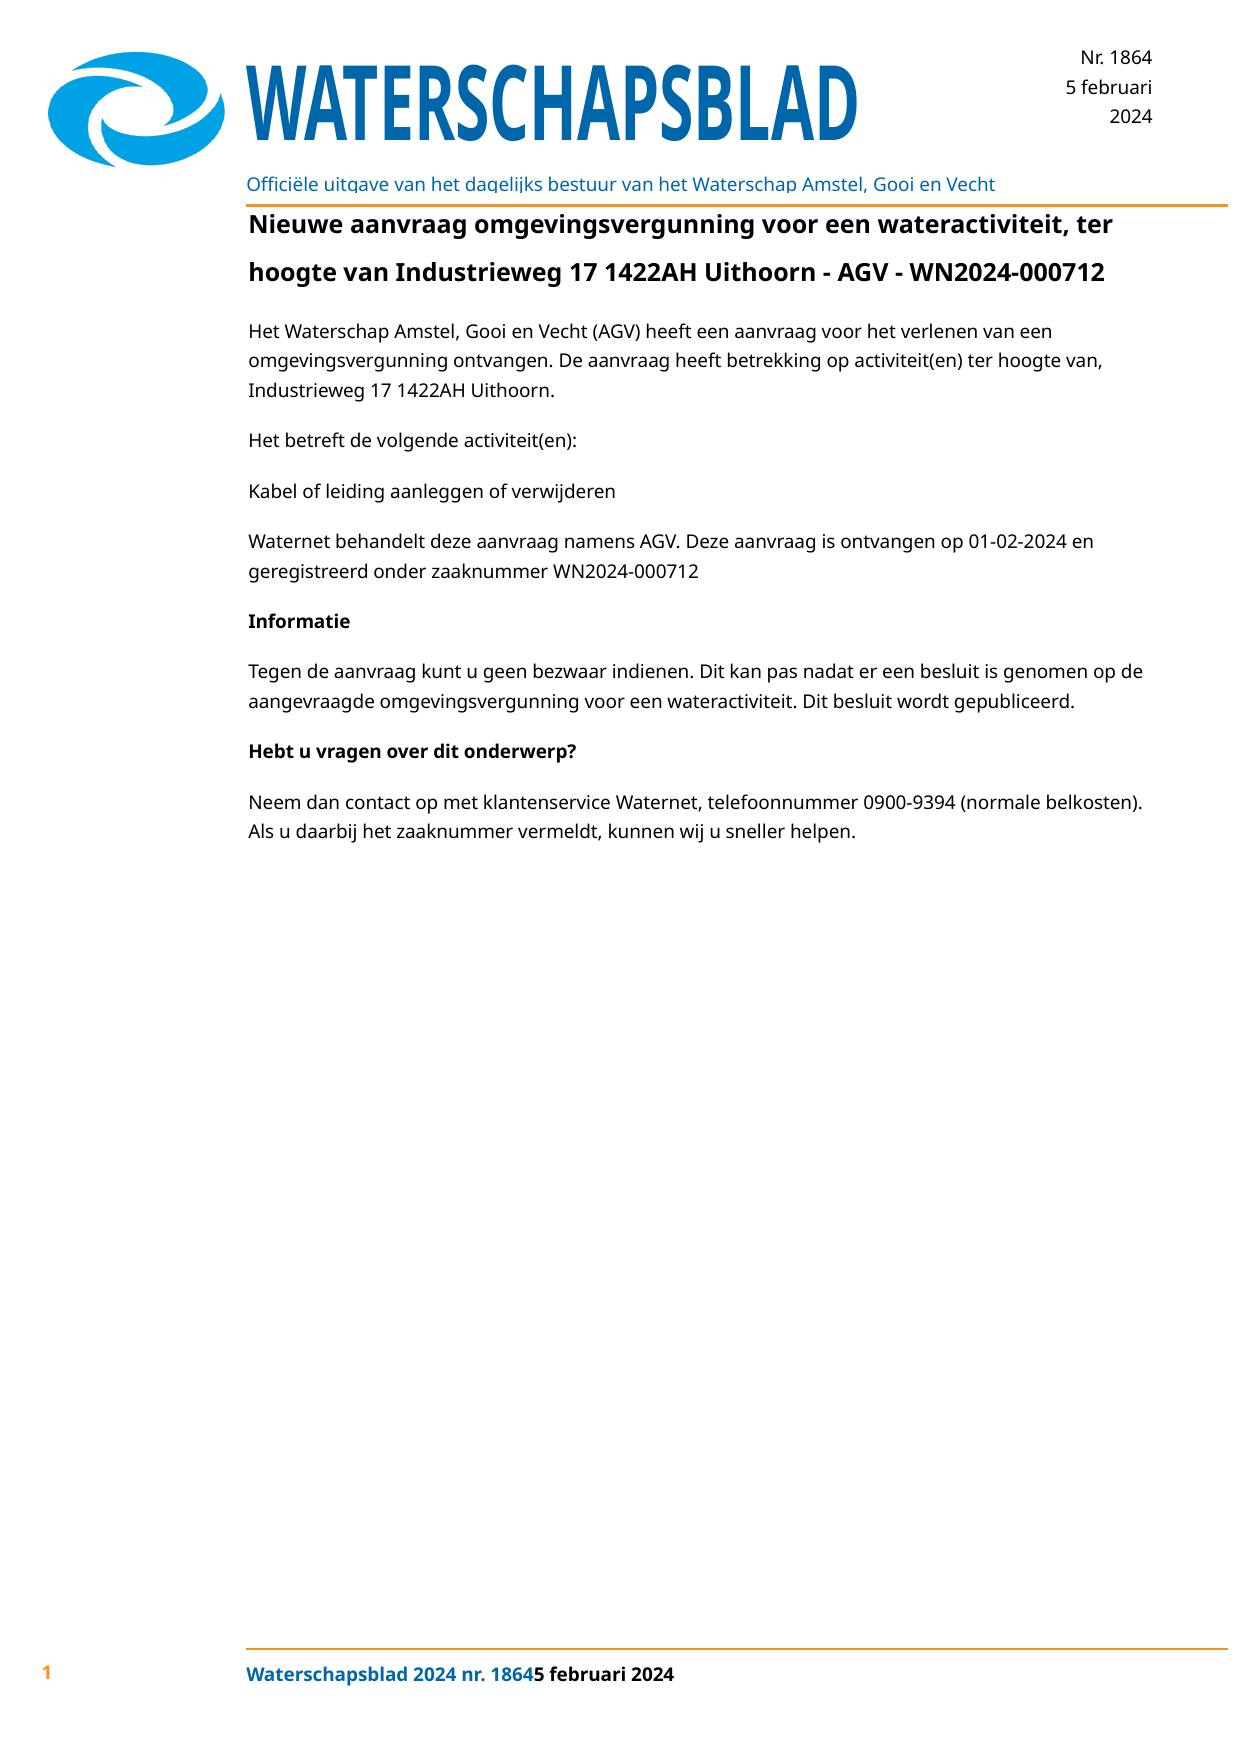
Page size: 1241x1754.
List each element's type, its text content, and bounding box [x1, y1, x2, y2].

text Waternet behandelt deze aanvraag namens AGV. Deze aanvraag is ontvangen op 01-02-2024 en geregistreerd onder zaaknummer WN2024-000712 [248, 528, 1152, 584]
picture [41, 47, 231, 172]
text Het Waterschap Amstel, Gooi en Vecht (AGV) heeft een aanvraag voor het verlenen van een omgevingsvergunning ontvangen. De aanvraag heeft betrekking op activiteit(en) ter hoogte van, Industrieweg 17 1422AH Uithoorn. [248, 318, 1152, 403]
text Hebt u vragen over dit onderwerp? [248, 739, 1152, 764]
text Nieuwe aanvraag omgevingsvergunning voor een wateractiviteit, ter hoogte van Industrieweg 17 1422AH Uithoorn - AGV - WN2024-000712 [248, 207, 1152, 288]
text Tegen de aanvraag kunt u geen bezwaar indienen. Dit kan pas nadat er een besluit is genomen op de aangevraagde omgevingsvergunning voor een wateractiviteit. Dit besluit wordt gepubliceerd. [248, 659, 1152, 714]
text Kabel of leiding aanleggen of verwijderen [248, 478, 1152, 504]
text Informatie [248, 608, 1152, 634]
text Het betreft de volgende activiteit(en): [248, 427, 1152, 453]
text Neem dan contact op met klantenservice Waternet, telefoonnummer 0900-9394 (normale belkosten). Als u daarbij het zaaknummer vermeldt, kunnen wij u sneller helpen. [248, 789, 1152, 844]
